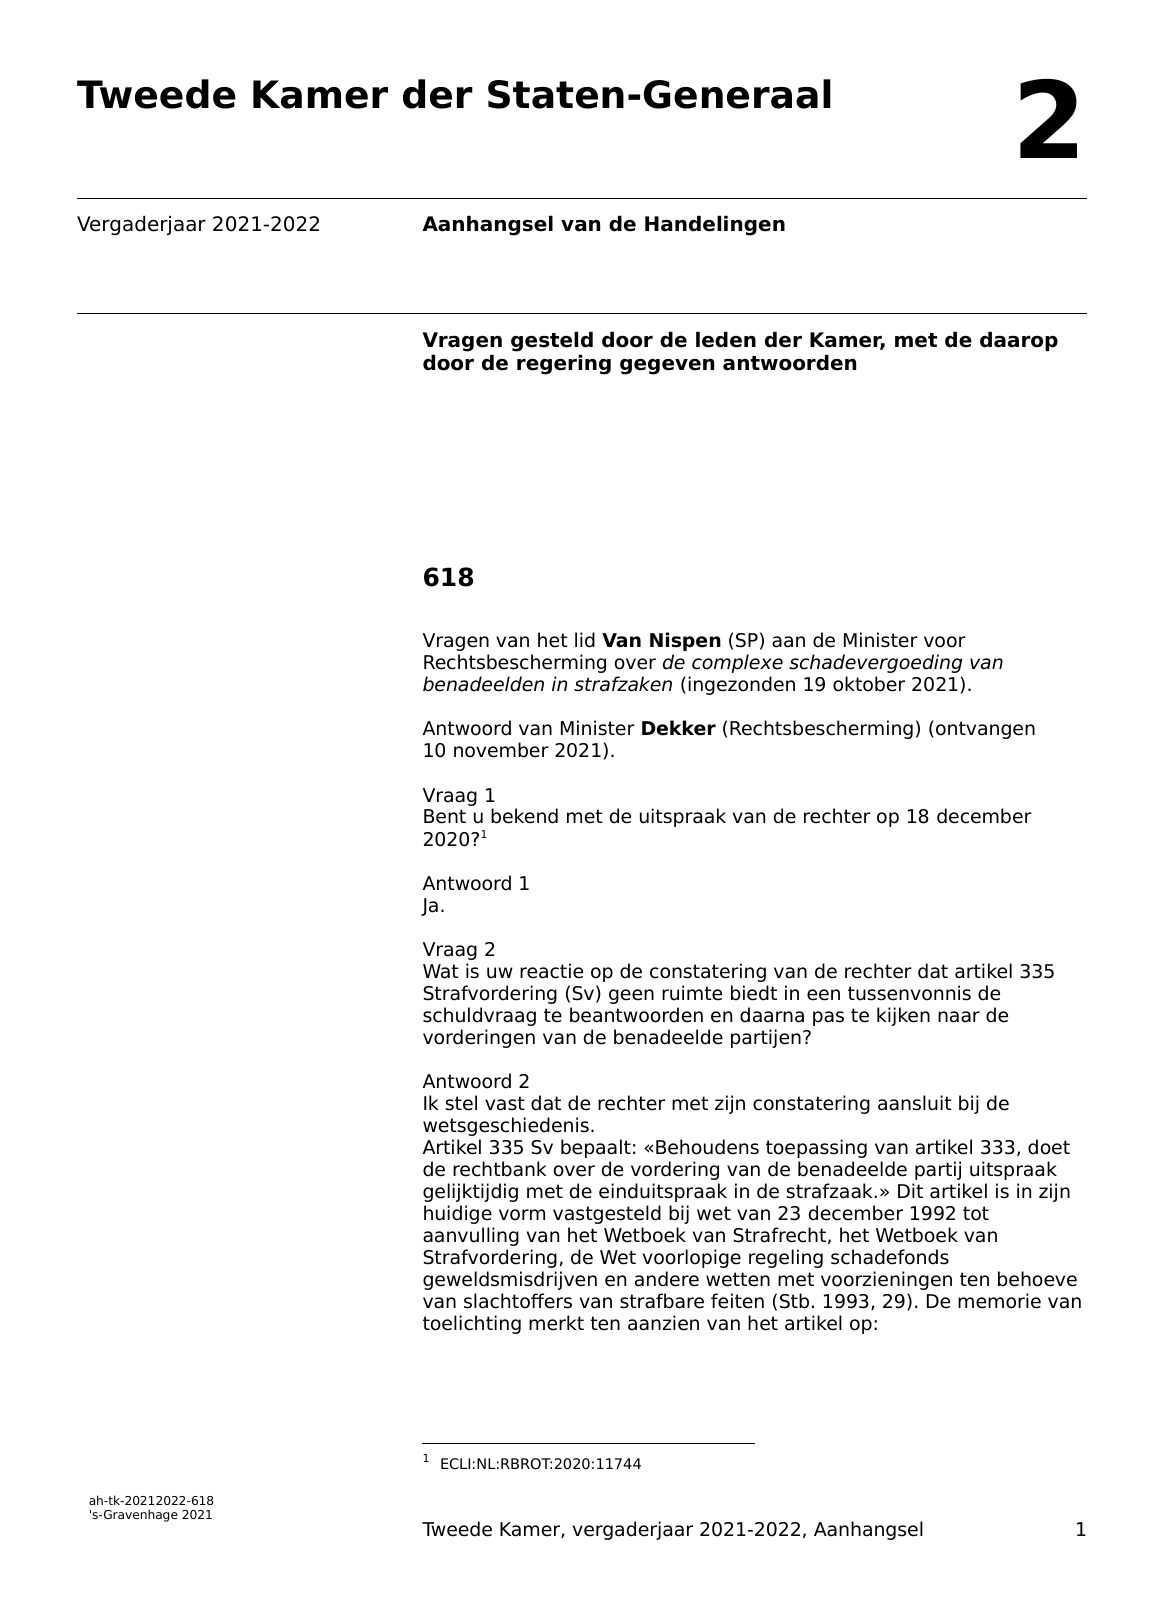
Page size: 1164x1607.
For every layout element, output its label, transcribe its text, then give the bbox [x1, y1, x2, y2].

table_header 2 [886, 59, 1087, 198]
text Antwoord 2 [422, 1071, 1087, 1093]
text Ja. [422, 894, 1087, 917]
text ECLI:NL:RBROT:2020:11744 [422, 1452, 1087, 1474]
table_cell [77, 314, 422, 375]
table_cell Vragen gesteld door de leden der Kamer, met de daarop door de regering gegeven antwoorden [422, 314, 1087, 375]
table_header Tweede Kamer der Staten-Generaal [77, 59, 886, 198]
text Wat is uw reactie op de constatering van de rechter dat artikel 335 Strafvordering (Sv) geen ruimte biedt in een tussenvonnis de schuldvraag te beantwoorden en daarna pas te kijken naar de vorderingen van de benadeelde partijen? [422, 961, 1087, 1049]
text Vraag 1 [422, 784, 1087, 806]
text Vraag 2 [422, 939, 1087, 961]
text 's-Gravenhage 2021 [88, 1508, 323, 1522]
text 618 [422, 563, 1087, 592]
table_cell Aanhangsel van de Handelingen [422, 199, 1087, 313]
text Ik stel vast dat de rechter met zijn constatering aansluit bij de wetsgeschiedenis. [422, 1093, 1087, 1137]
text Bent u bekend met de uitspraak van de rechter op 18 december 2020? [422, 806, 1087, 850]
text Vragen van het lid Van Nispen (SP) aan de Minister voor Rechtsbescherming over de complexe schadevergoeding van benadeelden in strafzaken (ingezonden 19 oktober 2021). [422, 630, 1087, 696]
text Antwoord 1 [422, 873, 1087, 894]
text ah-tk-20212022-618 [88, 1494, 323, 1508]
text Artikel 335 Sv bepaalt: «Behoudens toepassing van artikel 333, doet de rechtbank over de vordering van de benadeelde partij uitspraak gelijktijdig met de einduitspraak in de strafzaak.» Dit artikel is in zijn huidige vorm vastgesteld bij wet van 23 december 1992 tot aanvulling van het Wetboek van Strafrecht, het Wetboek van Strafvordering, de Wet voorlopige regeling schadefonds geweldsmisdrijven en andere wetten met voorzieningen ten behoeve van slachtoffers van strafbare feiten (Stb. 1993, 29). De memorie van toelichting merkt ten aanzien van het artikel op: [422, 1137, 1087, 1334]
table_cell Vergaderjaar 2021-2022 [77, 199, 422, 313]
text Antwoord van Minister Dekker (Rechtsbescherming) (ontvangen 10 november 2021). [422, 718, 1087, 762]
